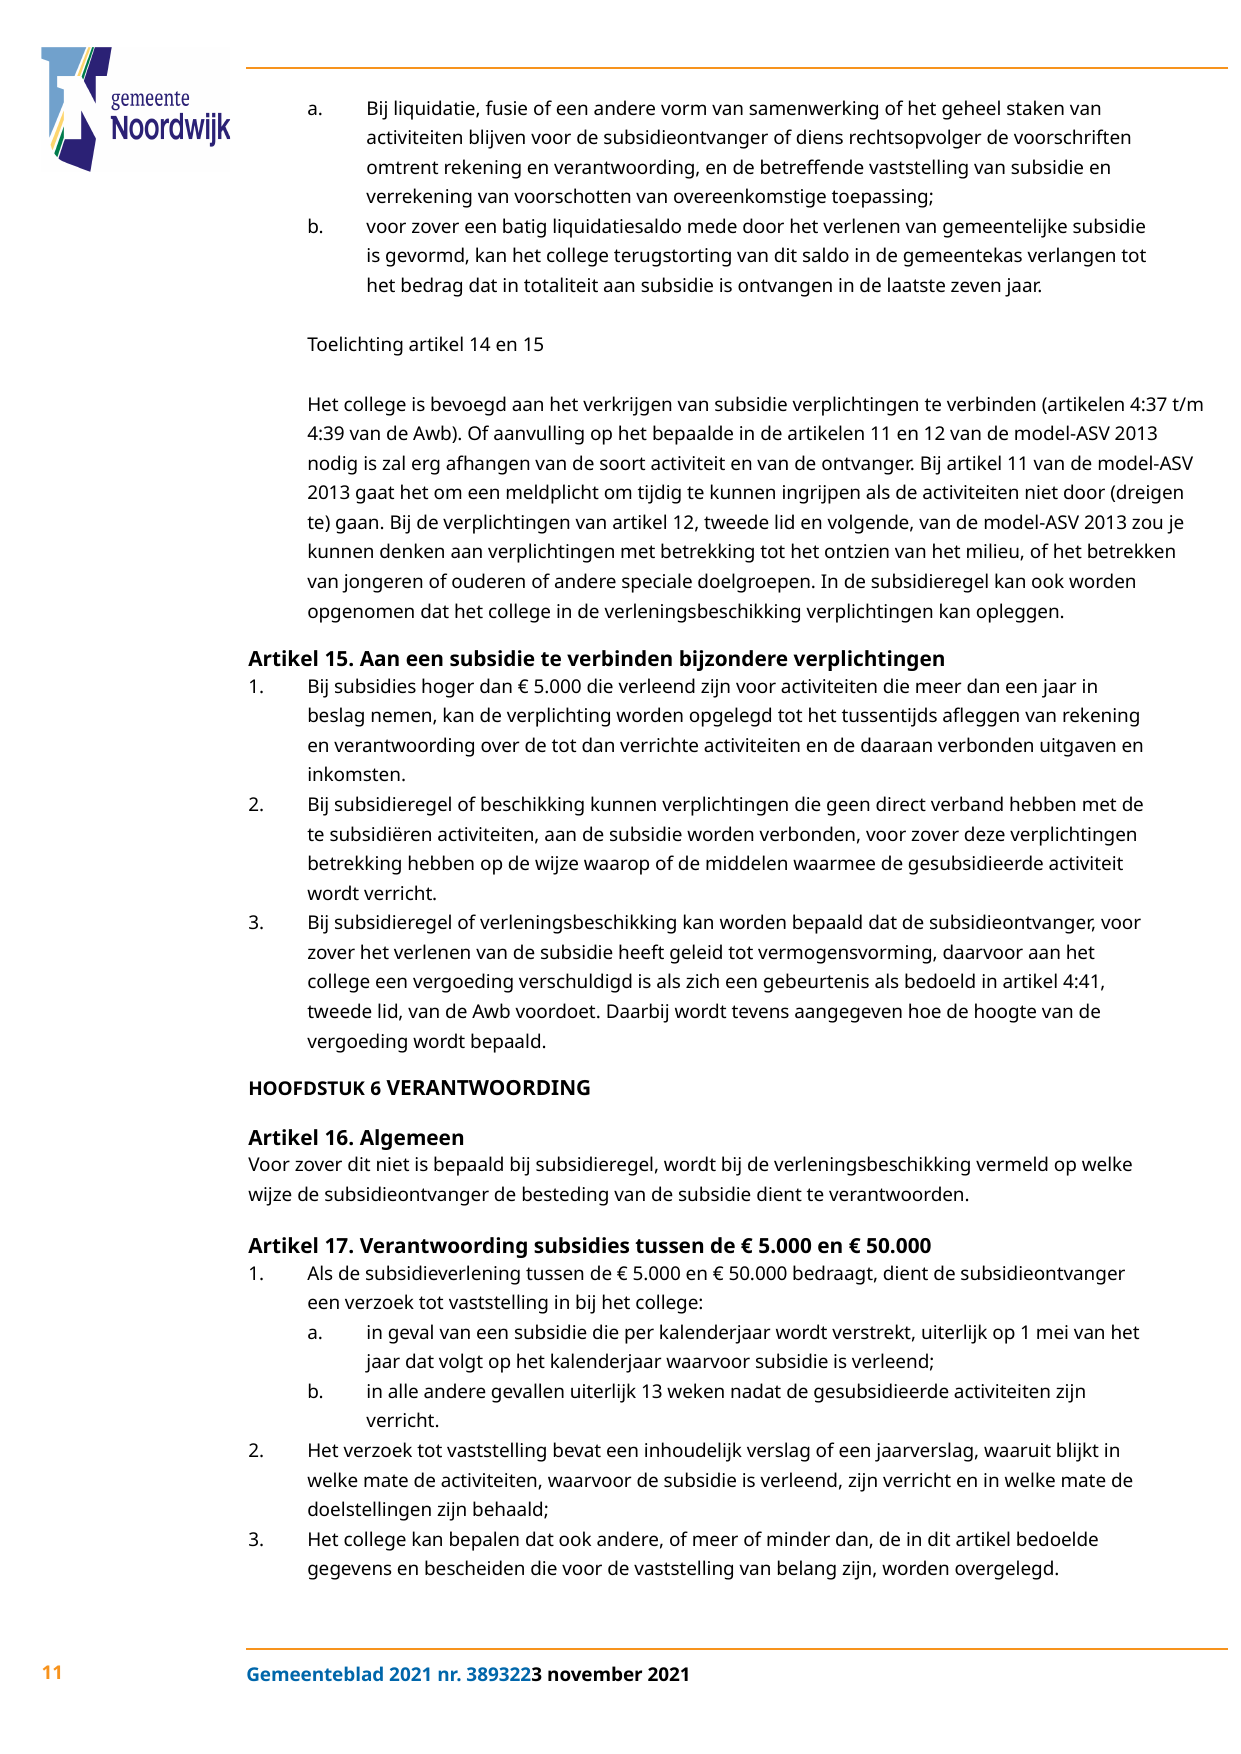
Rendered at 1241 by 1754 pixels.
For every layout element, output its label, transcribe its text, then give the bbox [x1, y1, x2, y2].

text HOOFDSTUK 6 VERANTWOORDING [248, 1073, 1152, 1102]
picture [41, 47, 231, 172]
list Bij subsidieregel of verleningsbeschikking kan worden bepaald dat de subsidieontvanger, voor zover het verlenen van de subsidie heeft geleid tot vermogensvorming, daarvoor aan het college een vergoeding verschuldigd is als zich een gebeurtenis als bedoeld in artikel 4:41, tweede lid, van de Awb voordoet. Daarbij wordt tevens aangegeven hoe de hoogte van de vergoeding wordt bepaald. [248, 909, 1152, 1054]
list Het verzoek tot vaststelling bevat een inhoudelijk verslag of een jaarverslag, waaruit blijkt in welke mate de activiteiten, waarvoor de subsidie is verleend, zijn verricht en in welke mate de doelstellingen zijn behaald; [248, 1437, 1152, 1522]
list voor zover een batig liquidatiesaldo mede door het verlenen van gemeentelijke subsidie is gevormd, kan het college terugstorting van dit saldo in de gemeentekas verlangen tot het bedrag dat in totaliteit aan subsidie is ontvangen in de laatste zeven jaar. [307, 213, 1152, 298]
text Artikel 17. Verantwoording subsidies tussen de € 5.000 en € 50.000 [248, 1231, 1152, 1260]
list Bij liquidatie, fusie of een andere vorm van samenwerking of het geheel staken van activiteiten blijven voor de subsidieontvanger of diens rechtsopvolger de voorschriften omtrent rekening en verantwoording, en de betreffende vaststelling van subsidie en verrekening van voorschotten van overeenkomstige toepassing; [307, 95, 1152, 209]
list Bij subsidies hoger dan € 5.000 die verleend zijn voor activiteiten die meer dan een jaar in beslag nemen, kan de verplichting worden opgelegd tot het tussentijds afleggen van rekening en verantwoording over de tot dan verrichte activiteiten en de daaraan verbonden uitgaven en inkomsten. [248, 673, 1152, 787]
list in alle andere gevallen uiterlijk 13 weken nadat de gesubsidieerde activiteiten zijn verricht. [307, 1378, 1152, 1433]
text Artikel 16. Algemeen [248, 1123, 1152, 1151]
table_header Toelichting artikel 14 en 15 Het college is bevoegd aan het verkrijgen van subsidie verplichtingen te verbinden (artikelen 4:37 t/m 4:39 van de Awb). Of aanvulling op het bepaalde in de artikelen 11 en 12 van de model-ASV 2013 nodig is zal erg afhangen van de soort activiteit en van de ontvanger. Bij artikel 11 van de model-ASV 2013 gaat het om een meldplicht om tijdig te kunnen ingrijpen als de activiteiten niet door (dreigen te) gaan. Bij de verplichtingen van artikel 12, tweede lid en volgende, van de model-ASV 2013 zou je kunnen denken aan verplichtingen met betrekking tot het ontzien van het milieu, of het betrekken van jongeren of ouderen of andere speciale doelgroepen. In de subsidieregel kan ook worden opgenomen dat het college in de verleningsbeschikking verplichtingen kan opleggen. [307, 332, 1211, 623]
list Het college kan bepalen dat ook andere, of meer of minder dan, de in dit artikel bedoelde gegevens en bescheiden die voor de vaststelling van belang zijn, worden overgelegd. [248, 1526, 1152, 1581]
text Voor zover dit niet is bepaald bij subsidieregel, wordt bij de verleningsbeschikking vermeld op welke wijze de subsidieontvanger de besteding van de subsidie dient te verantwoorden. [248, 1151, 1152, 1207]
text Artikel 15. Aan een subsidie te verbinden bijzondere verplichtingen [248, 644, 1152, 673]
list in geval van een subsidie die per kalenderjaar wordt verstrekt, uiterlijk op 1 mei van het jaar dat volgt op het kalenderjaar waarvoor subsidie is verleend; [307, 1319, 1152, 1374]
list Bij subsidieregel of beschikking kunnen verplichtingen die geen direct verband hebben met de te subsidiëren activiteiten, aan de subsidie worden verbonden, voor zover deze verplichtingen betrekking hebben op de wijze waarop of de middelen waarmee de gesubsidieerde activiteit wordt verricht. [248, 791, 1152, 906]
list Als de subsidieverlening tussen de € 5.000 en € 50.000 bedraagt, dient de subsidieontvanger een verzoek tot vaststelling in bij het college: [248, 1260, 1152, 1315]
